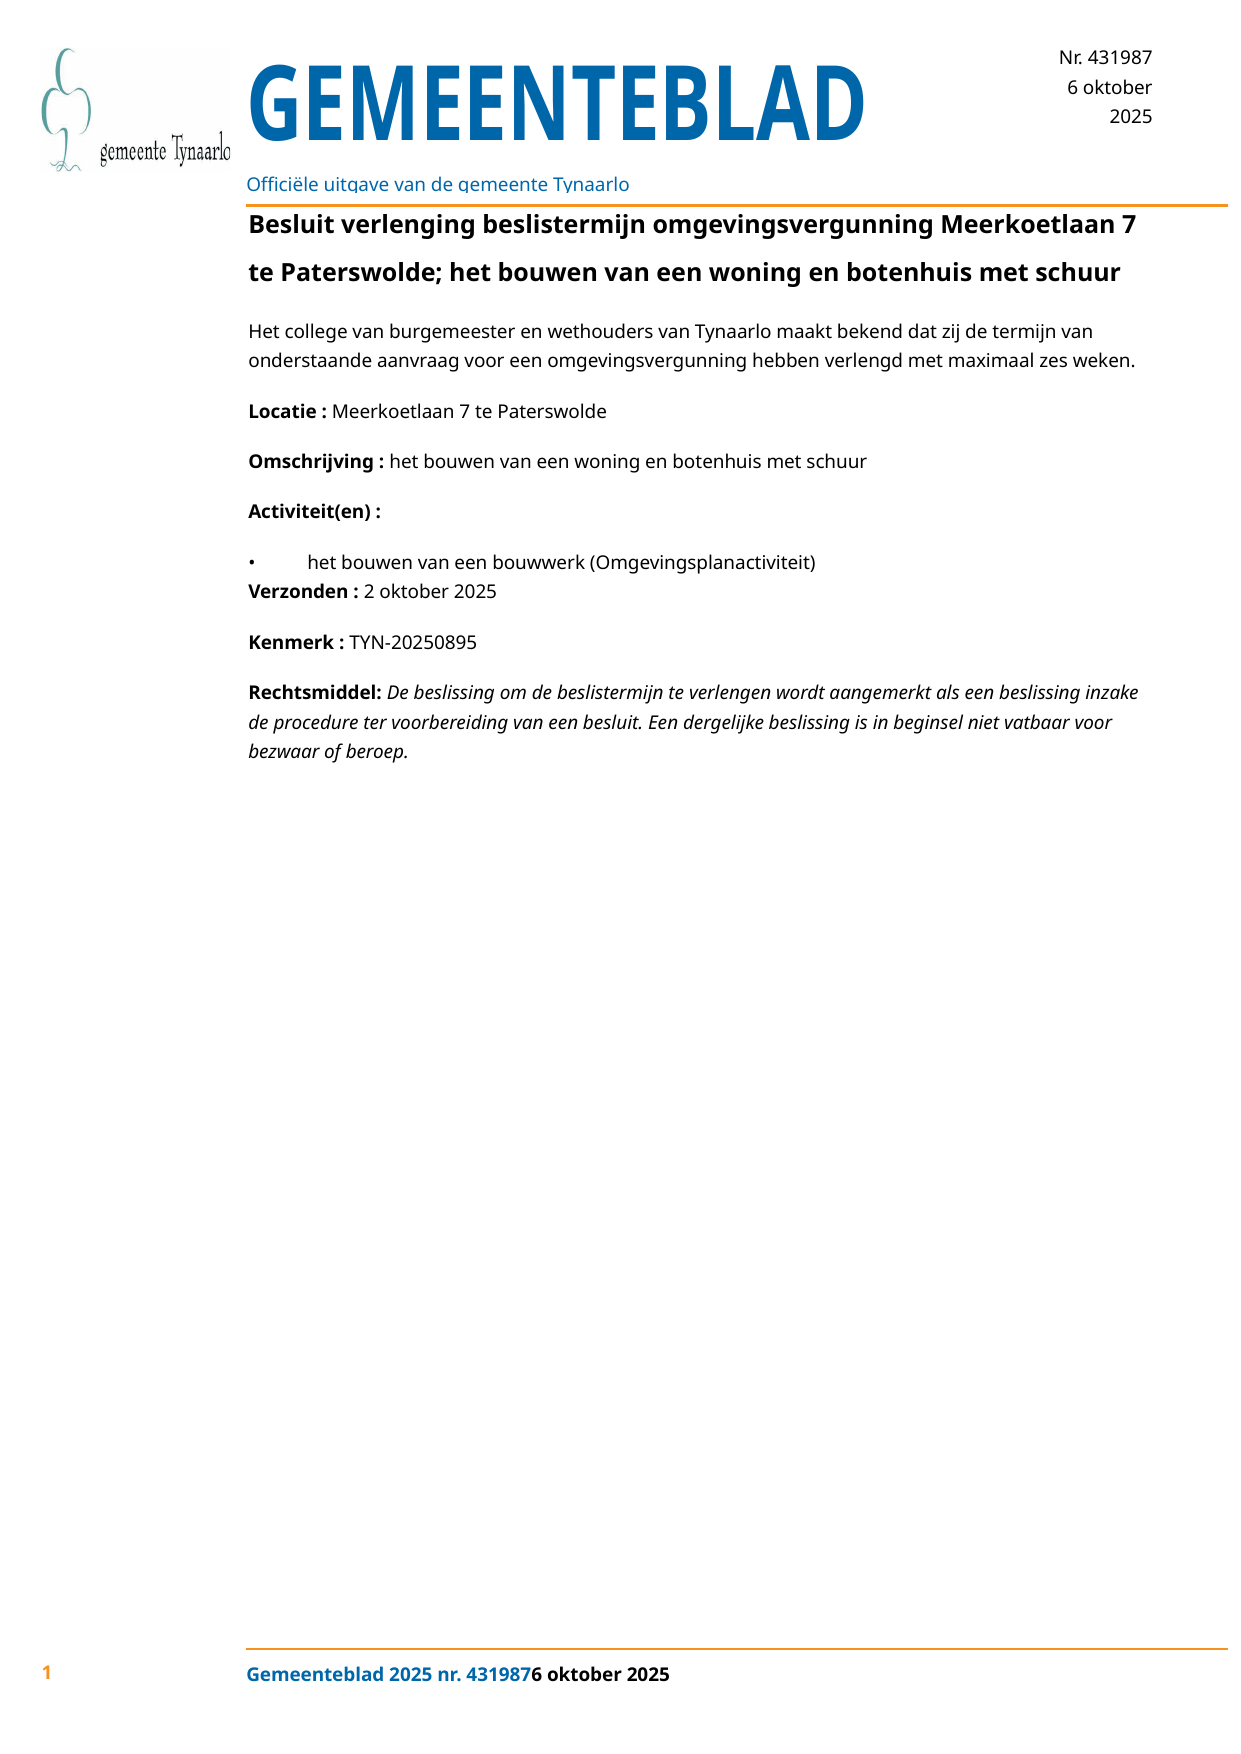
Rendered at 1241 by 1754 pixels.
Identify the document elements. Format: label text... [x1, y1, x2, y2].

text Activiteit(en) : [248, 499, 1152, 524]
picture [41, 47, 231, 172]
text Omschrijving : het bouwen van een woning en botenhuis met schuur [248, 448, 1152, 474]
text Locatie : Meerkoetlaan 7 te Paterswolde [248, 398, 1152, 424]
text Rechtsmiddel: De beslissing om de beslistermijn te verlengen wordt aangemerkt als een beslissing inzake de procedure ter voorbereiding van een besluit. Een dergelijke beslissing is in beginsel niet vatbaar voor bezwaar of beroep. [248, 679, 1152, 764]
text Het college van burgemeester en wethouders van Tynaarlo maakt bekend dat zij de termijn van onderstaande aanvraag voor een omgevingsvergunning hebben verlengd met maximaal zes weken. [248, 318, 1152, 373]
text Kenmerk : TYN-20250895 [248, 629, 1152, 655]
text Besluit verlenging beslistermijn omgevingsvergunning Meerkoetlaan 7 te Paterswolde; het bouwen van een woning en botenhuis met schuur [248, 207, 1152, 288]
list het bouwen van een bouwwerk (Omgevingsplanactiviteit) [248, 549, 1152, 575]
text Verzonden : 2 oktober 2025 [248, 579, 1152, 604]
